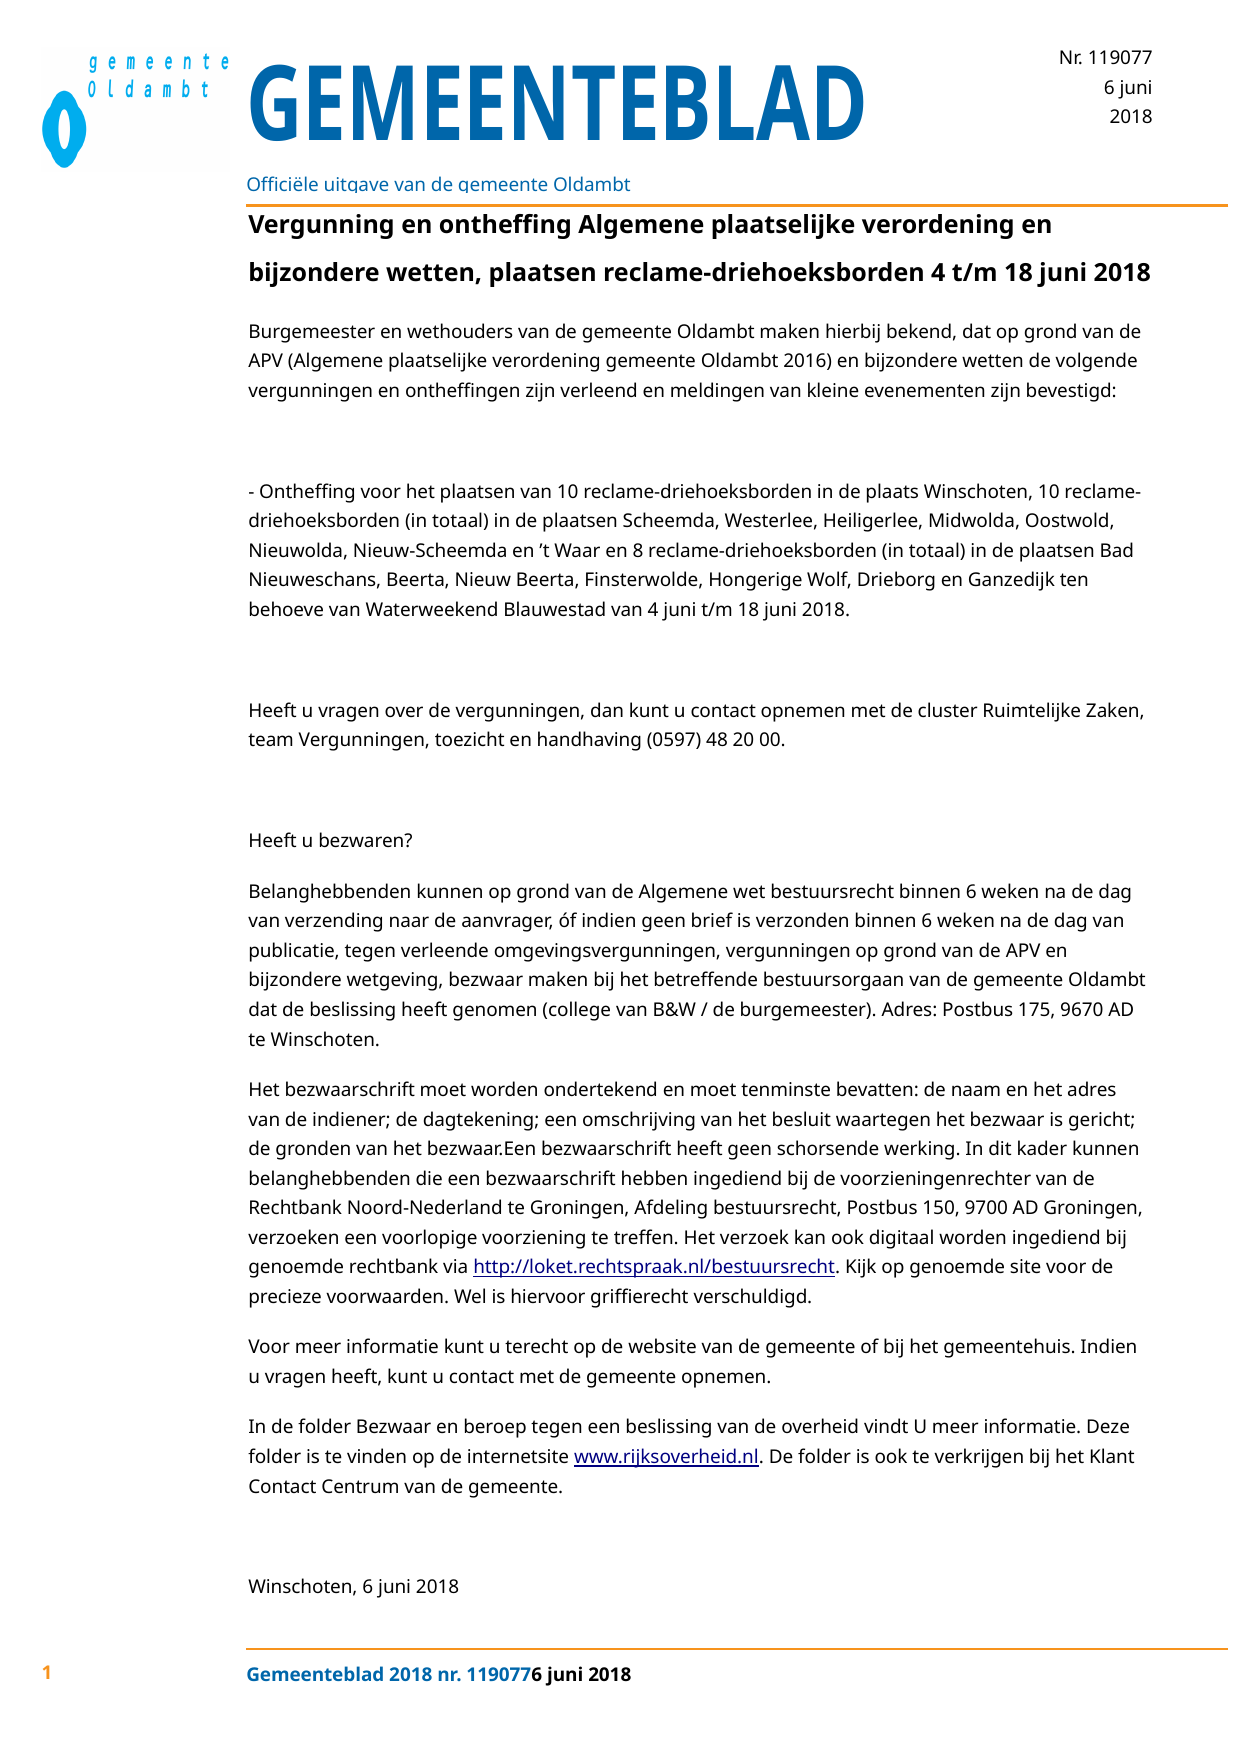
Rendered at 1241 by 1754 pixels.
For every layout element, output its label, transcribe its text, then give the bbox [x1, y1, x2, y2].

text - Ontheffing voor het plaatsen van 10 reclame-driehoeksborden in de plaats Winschoten, 10 reclame-driehoeksborden (in totaal) in de plaatsen Scheemda, Westerlee, Heiligerlee, Midwolda, Oostwold, Nieuwolda, Nieuw-Scheemda en ’t Waar en 8 reclame-driehoeksborden (in totaal) in de plaatsen Bad Nieuweschans, Beerta, Nieuw Beerta, Finsterwolde, Hongerige Wolf, Drieborg en Ganzedijk ten behoeve van Waterweekend Blauwestad van 4 juni t/m 18 juni 2018. [248, 478, 1152, 622]
text Heeft u bezwaren? [248, 827, 1152, 853]
text Vergunning en ontheffing Algemene plaatselijke verordening en bijzondere wetten, plaatsen reclame-driehoeksborden 4 t/m 18 juni 2018 [248, 207, 1152, 288]
picture [41, 47, 231, 172]
text Voor meer informatie kunt u terecht op de website van de gemeente of bij het gemeentehuis. Indien u vragen heeft, kunt u contact met de gemeente opnemen. [248, 1334, 1152, 1389]
text Burgemeester en wethouders van de gemeente Oldambt maken hierbij bekend, dat op grond van de APV (Algemene plaatselijke verordening gemeente Oldambt 2016) en bijzondere wetten de volgende vergunningen en ontheffingen zijn verleend en meldingen van kleine evenementen zijn bevestigd: [248, 318, 1152, 403]
text Winschoten, 6 juni 2018 [248, 1574, 1152, 1599]
text In de folder Bezwaar en beroep tegen een beslissing van de overheid vindt U meer informatie. Deze folder is te vinden op de internetsite www.rijksoverheid.nl. De folder is ook te verkrijgen bij het Klant Contact Centrum van de gemeente. [248, 1414, 1152, 1499]
text Belanghebbenden kunnen op grond van de Algemene wet bestuursrecht binnen 6 weken na de dag van verzending naar de aanvrager, óf indien geen brief is verzonden binnen 6 weken na de dag van publicatie, tegen verleende omgevingsvergunningen, vergunningen op grond van de APV en bijzondere wetgeving, bezwaar maken bij het betreffende bestuursorgaan van de gemeente Oldambt dat de beslissing heeft genomen (college van B&W / de burgemeester). Adres: Postbus 175, 9670 AD te Winschoten. [248, 878, 1152, 1052]
text Heeft u vragen over de vergunningen, dan kunt u contact opnemen met de cluster Ruimtelijke Zaken, team Vergunningen, toezicht en handhaving (0597) 48 20 00. [248, 697, 1152, 752]
text Het bezwaarschrift moet worden ondertekend en moet tenminste bevatten: de naam en het adres van de indiener; de dagtekening; een omschrijving van het besluit waartegen het bezwaar is gericht; de gronden van het bezwaar.Een bezwaarschrift heeft geen schorsende werking. In dit kader kunnen belanghebbenden die een bezwaarschrift hebben ingediend bij de voorzieningenrechter van de Rechtbank Noord-Nederland te Groningen, Afdeling bestuursrecht, Postbus 150, 9700 AD Groningen, verzoeken een voorlopige voorziening te treffen. Het verzoek kan ook digitaal worden ingediend bij genoemde rechtbank via http://loket.rechtspraak.nl/bestuursrecht. Kijk op genoemde site voor de precieze voorwaarden. Wel is hiervoor griffierecht verschuldigd. [248, 1076, 1152, 1309]
